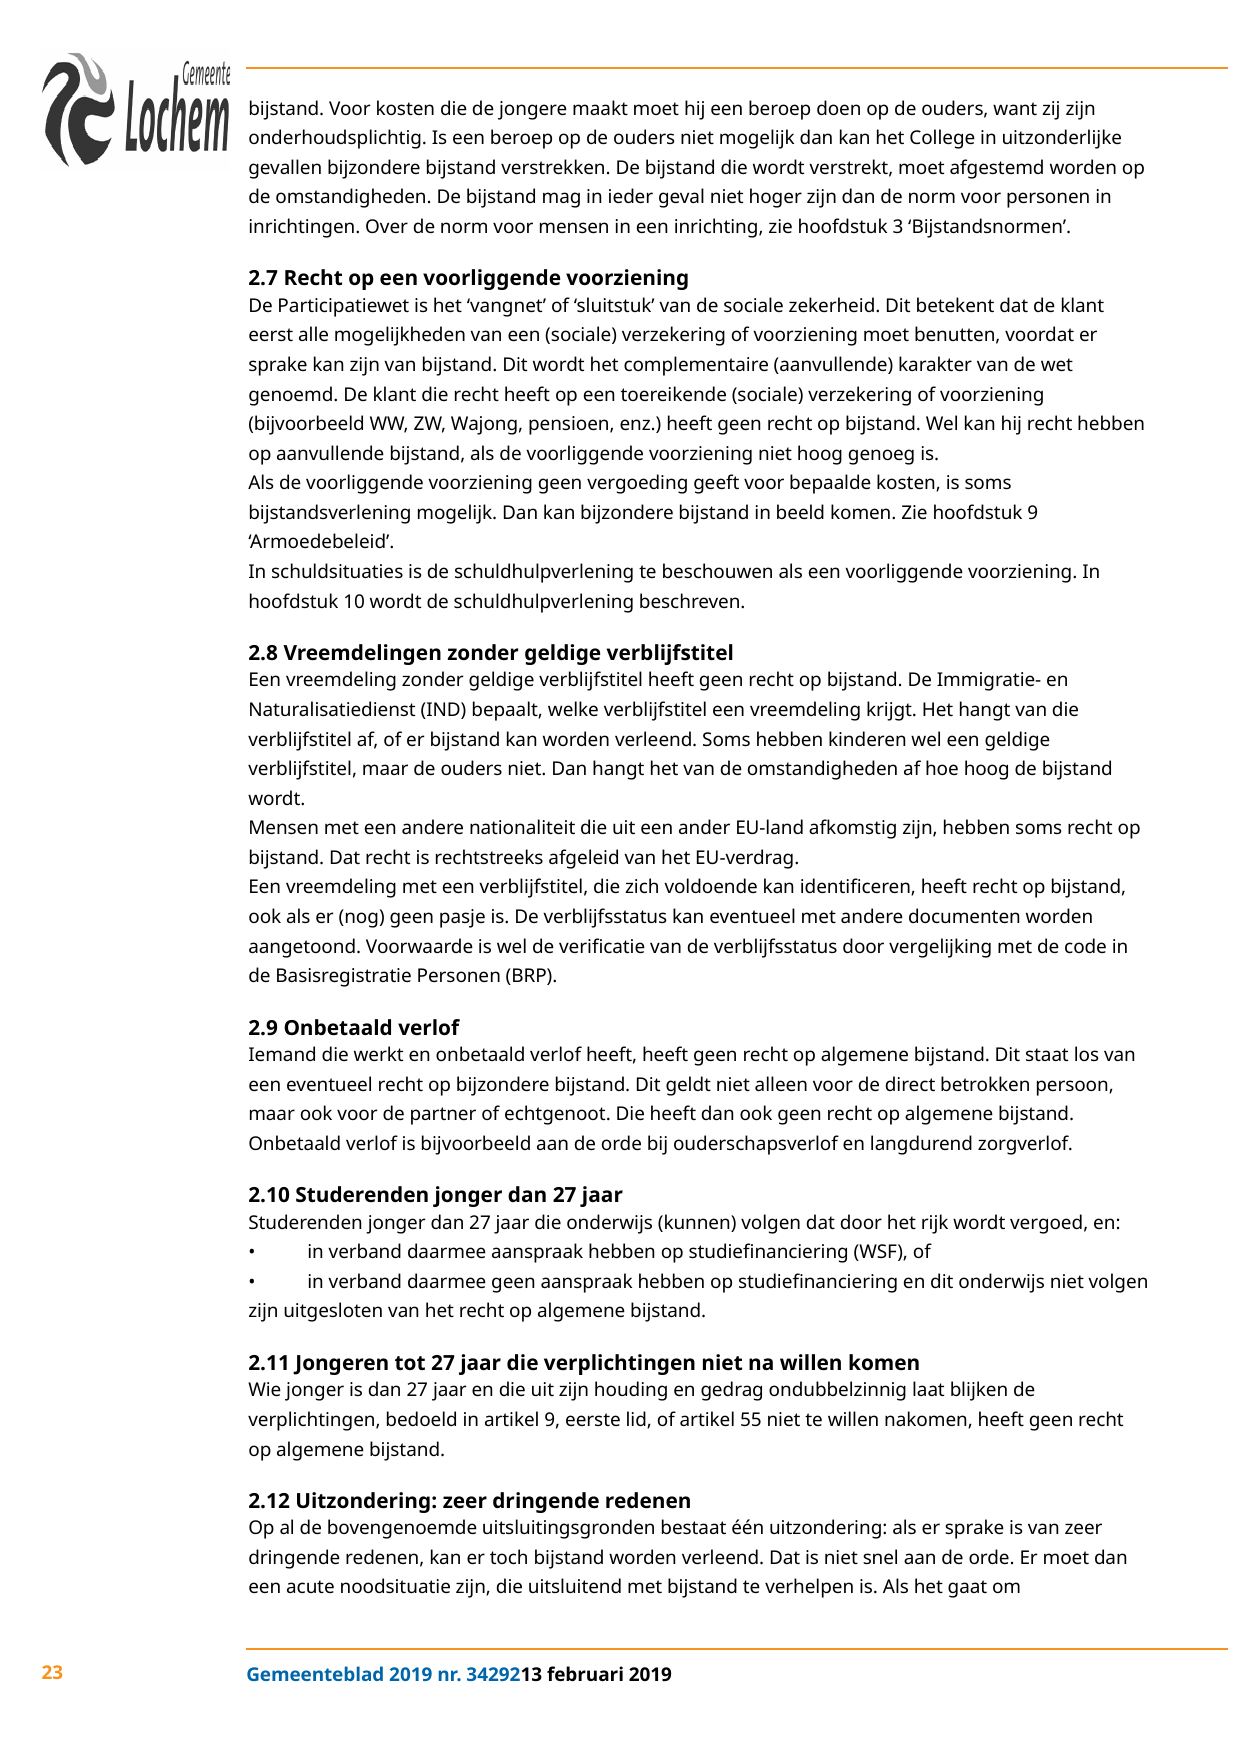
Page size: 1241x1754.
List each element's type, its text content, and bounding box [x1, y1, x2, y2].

text In schuldsituaties is de schuldhulpverlening te beschouwen als een voorliggende voorziening. In hoofdstuk 10 wordt de schuldhulpverlening beschreven. [248, 558, 1152, 613]
text Een vreemdeling met een verblijfstitel, die zich voldoende kan identificeren, heeft recht op bijstand, ook als er (nog) geen pasje is. De verblijfsstatus kan eventueel met andere documenten worden aangetoond. Voorwaarde is wel de verificatie van de verblijfsstatus door vergelijking met de code in de Basisregistratie Personen (BRP). [248, 874, 1152, 988]
text De Participatiewet is het ‘vangnet’ of ‘sluitstuk’ van de sociale zekerheid. Dit betekent dat de klant eerst alle mogelijkheden van een (sociale) verzekering of voorziening moet benutten, voordat er sprake kan zijn van bijstand. Dit wordt het complementaire (aanvullende) karakter van de wet genoemd. De klant die recht heeft op een toereikende (sociale) verzekering of voorziening (bijvoorbeeld WW, ZW, Wajong, pensioen, enz.) heeft geen recht op bijstand. Wel kan hij recht hebben op aanvullende bijstand, als de voorliggende voorziening niet hoog genoeg is. [248, 292, 1152, 466]
text Wie jonger is dan 27 jaar en die uit zijn houding en gedrag ondubbelzinnig laat blijken de verplichtingen, bedoeld in artikel 9, eerste lid, of artikel 55 niet te willen nakomen, heeft geen recht op algemene bijstand. [248, 1377, 1152, 1461]
text bijstand. Voor kosten die de jongere maakt moet hij een beroep doen op de ouders, want zij zijn onderhoudsplichtig. Is een beroep op de ouders niet mogelijk dan kan het College in uitzonderlijke gevallen bijzondere bijstand verstrekken. De bijstand die wordt verstrekt, moet afgestemd worden op de omstandigheden. De bijstand mag in ieder geval niet hoger zijn dan de norm voor personen in inrichtingen. Over de norm voor mensen in een inrichting, zie hoofdstuk 3 ‘Bijstandsnormen’. [248, 95, 1152, 239]
text Mensen met een andere nationaliteit die uit een ander EU-land afkomstig zijn, hebben soms recht op bijstand. Dat recht is rechtstreeks afgeleid van het EU-verdrag. [248, 814, 1152, 870]
text 2.10 Studerenden jonger dan 27 jaar [248, 1181, 1152, 1209]
text 2.12 Uitzondering: zeer dringende redenen [248, 1486, 1152, 1514]
text 2.11 Jongeren tot 27 jaar die verplichtingen niet na willen komen [248, 1348, 1152, 1377]
text Als de voorliggende voorziening geen vergoeding geeft voor bepaalde kosten, is soms bijstandsverlening mogelijk. Dan kan bijzondere bijstand in beeld komen. Zie hoofdstuk 9 ‘Armoedebeleid’. [248, 469, 1152, 554]
text zijn uitgesloten van het recht op algemene bijstand. [248, 1298, 1152, 1323]
text Iemand die werkt en onbetaald verlof heeft, heeft geen recht op algemene bijstand. Dit staat los van een eventueel recht op bijzondere bijstand. Dit geldt niet alleen voor de direct betrokken persoon, maar ook voor de partner of echtgenoot. Die heeft dan ook geen recht op algemene bijstand. [248, 1041, 1152, 1126]
list in verband daarmee aanspraak hebben op studiefinanciering (WSF), of [248, 1238, 1152, 1264]
text 2.7 Recht op een voorliggende voorziening [248, 263, 1152, 292]
text Op al de bovengenoemde uitsluitingsgronden bestaat één uitzondering: als er sprake is van zeer dringende redenen, kan er toch bijstand worden verleend. Dat is niet snel aan de orde. Er moet dan een acute noodsituatie zijn, die uitsluitend met bijstand te verhelpen is. Als het gaat om [248, 1514, 1152, 1599]
text 2.9 Onbetaald verlof [248, 1013, 1152, 1041]
list in verband daarmee geen aanspraak hebben op studiefinanciering en dit onderwijs niet volgen [248, 1268, 1152, 1294]
text Onbetaald verlof is bijvoorbeeld aan de orde bij ouderschapsverlof en langdurend zorgverlof. [248, 1130, 1152, 1156]
picture [41, 47, 231, 172]
text Een vreemdeling zonder geldige verblijfstitel heeft geen recht op bijstand. De Immigratie- en Naturalisatiedienst (IND) bepaalt, welke verblijfstitel een vreemdeling krijgt. Het hangt van die verblijfstitel af, of er bijstand kan worden verleend. Soms hebben kinderen wel een geldige verblijfstitel, maar de ouders niet. Dan hangt het van de omstandigheden af hoe hoog de bijstand wordt. [248, 667, 1152, 811]
text Studerenden jonger dan 27 jaar die onderwijs (kunnen) volgen dat door het rijk wordt vergoed, en: [248, 1209, 1152, 1235]
text 2.8 Vreemdelingen zonder geldige verblijfstitel [248, 638, 1152, 667]
